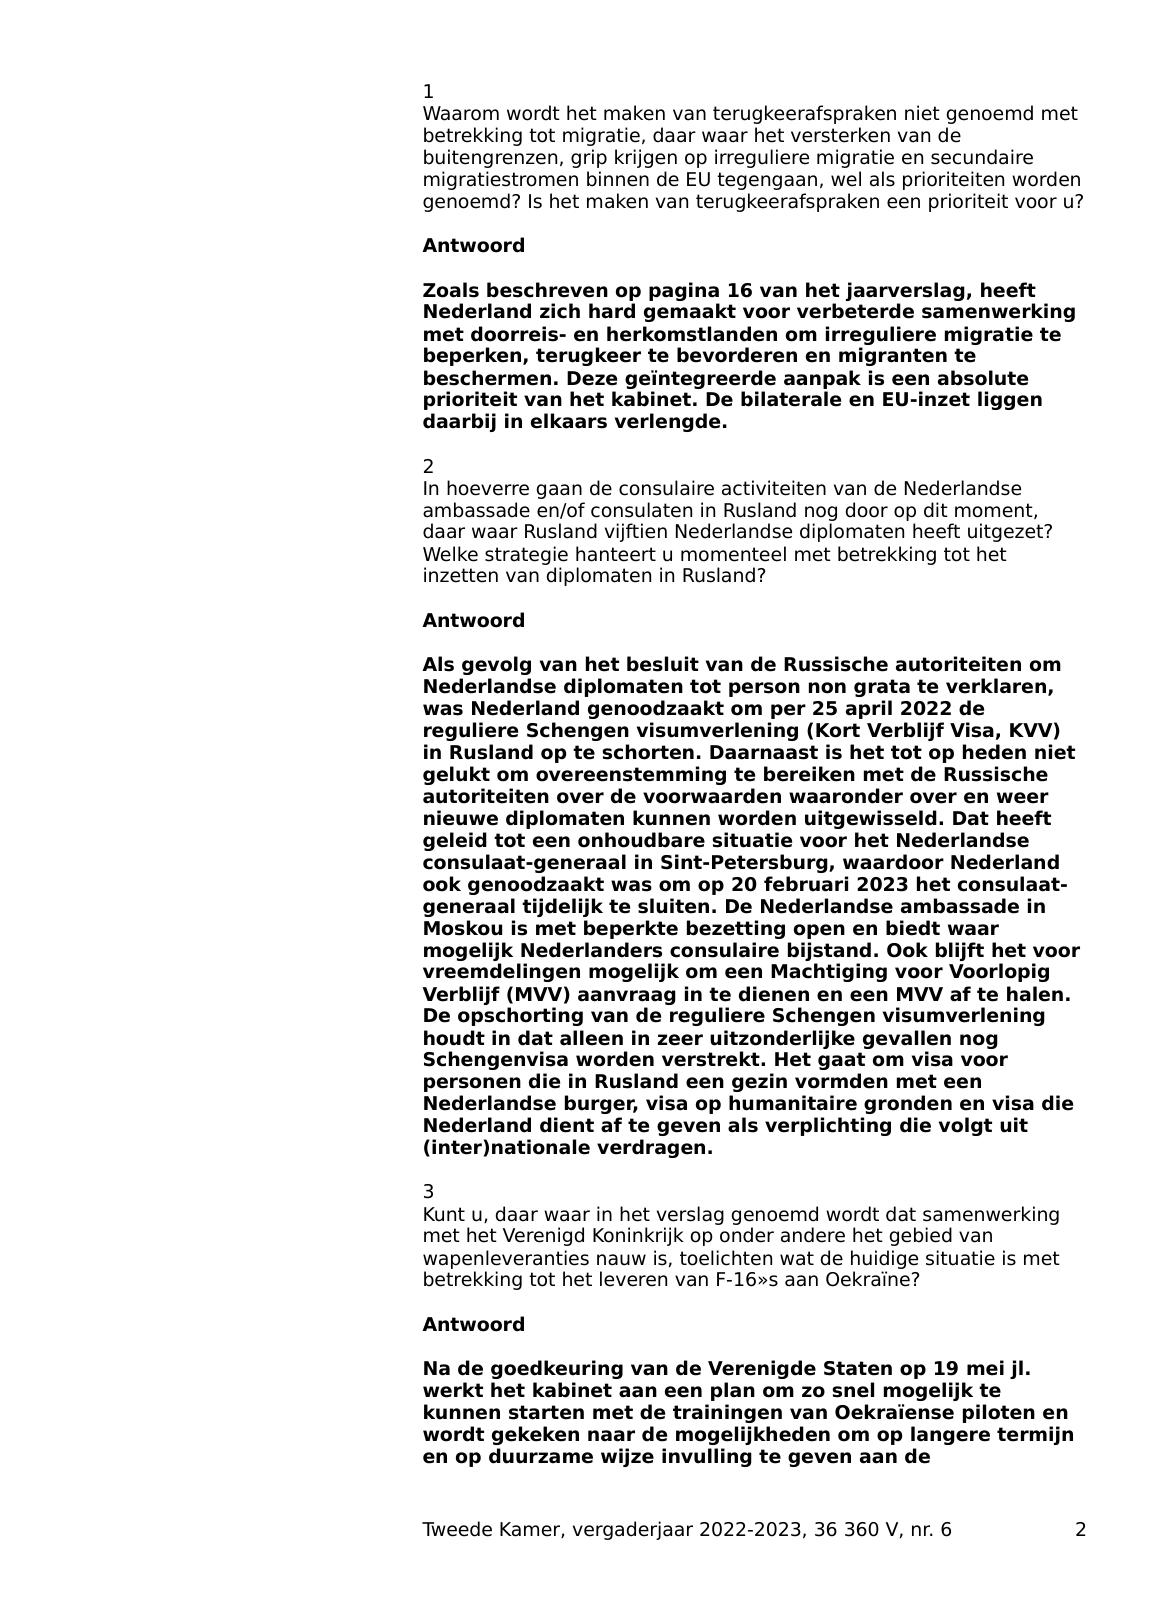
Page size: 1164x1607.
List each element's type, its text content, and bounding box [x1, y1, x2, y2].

text Na de goedkeuring van de Verenigde Staten op 19 mei jl. werkt het kabinet aan een plan om zo snel mogelijk te kunnen starten met de trainingen van Oekraïense piloten en wordt gekeken naar de mogelijkheden om op langere termijn en op duurzame wijze invulling te geven aan de [422, 1358, 1087, 1468]
subtitle Antwoord [422, 609, 1087, 632]
text 2 [422, 456, 1087, 477]
text Zoals beschreven op pagina 16 van het jaarverslag, heeft Nederland zich hard gemaakt voor verbeterde samenwerking met doorreis- en herkomstlanden om irreguliere migratie te beperken, terugkeer te bevorderen en migranten te beschermen. Deze geïntegreerde aanpak is een absolute prioriteit van het kabinet. De bilaterale en EU-inzet liggen daarbij in elkaars verlengde. [422, 279, 1087, 433]
text Kunt u, daar waar in het verslag genoemd wordt dat samenwerking met het Verenigd Koninkrijk op onder andere het gebied van wapenleveranties nauw is, toelichten wat de huidige situatie is met betrekking tot het leveren van F-16»s aan Oekraïne? [422, 1203, 1087, 1291]
text In hoeverre gaan de consulaire activiteiten van de Nederlandse ambassade en/of consulaten in Rusland nog door op dit moment, daar waar Rusland vijftien Nederlandse diplomaten heeft uitgezet? Welke strategie hanteert u momenteel met betrekking tot het inzetten van diplomaten in Rusland? [422, 477, 1087, 587]
subtitle Antwoord [422, 1313, 1087, 1336]
text Waarom wordt het maken van terugkeerafspraken niet genoemd met betrekking tot migratie, daar waar het versterken van de buitengrenzen, grip krijgen op irreguliere migratie en secundaire migratiestromen binnen de EU tegengaan, wel als prioriteiten worden genoemd? Is het maken van terugkeerafspraken een prioriteit voor u? [422, 103, 1087, 213]
text 1 [422, 81, 1087, 103]
text 3 [422, 1181, 1087, 1203]
text Als gevolg van het besluit van de Russische autoriteiten om Nederlandse diplomaten tot person non grata te verklaren, was Nederland genoodzaakt om per 25 april 2022 de reguliere Schengen visumverlening (Kort Verblijf Visa, KVV) in Rusland op te schorten. Daarnaast is het tot op heden niet gelukt om overeenstemming te bereiken met de Russische autoriteiten over de voorwaarden waaronder over en weer nieuwe diplomaten kunnen worden uitgewisseld. Dat heeft geleid tot een onhoudbare situatie voor het Nederlandse consulaat-generaal in Sint-Petersburg, waardoor Nederland ook genoodzaakt was om op 20 februari 2023 het consulaat-generaal tijdelijk te sluiten. De Nederlandse ambassade in Moskou is met beperkte bezetting open en biedt waar mogelijk Nederlanders consulaire bijstand. Ook blijft het voor vreemdelingen mogelijk om een Machtiging voor Voorlopig Verblijf (MVV) aanvraag in te dienen en een MVV af te halen. De opschorting van de reguliere Schengen visumverlening houdt in dat alleen in zeer uitzonderlijke gevallen nog Schengenvisa worden verstrekt. Het gaat om visa voor personen die in Rusland een gezin vormden met een Nederlandse burger, visa op humanitaire gronden en visa die Nederland dient af te geven als verplichting die volgt uit (inter)nationale verdragen. [422, 654, 1087, 1159]
subtitle Antwoord [422, 235, 1087, 257]
